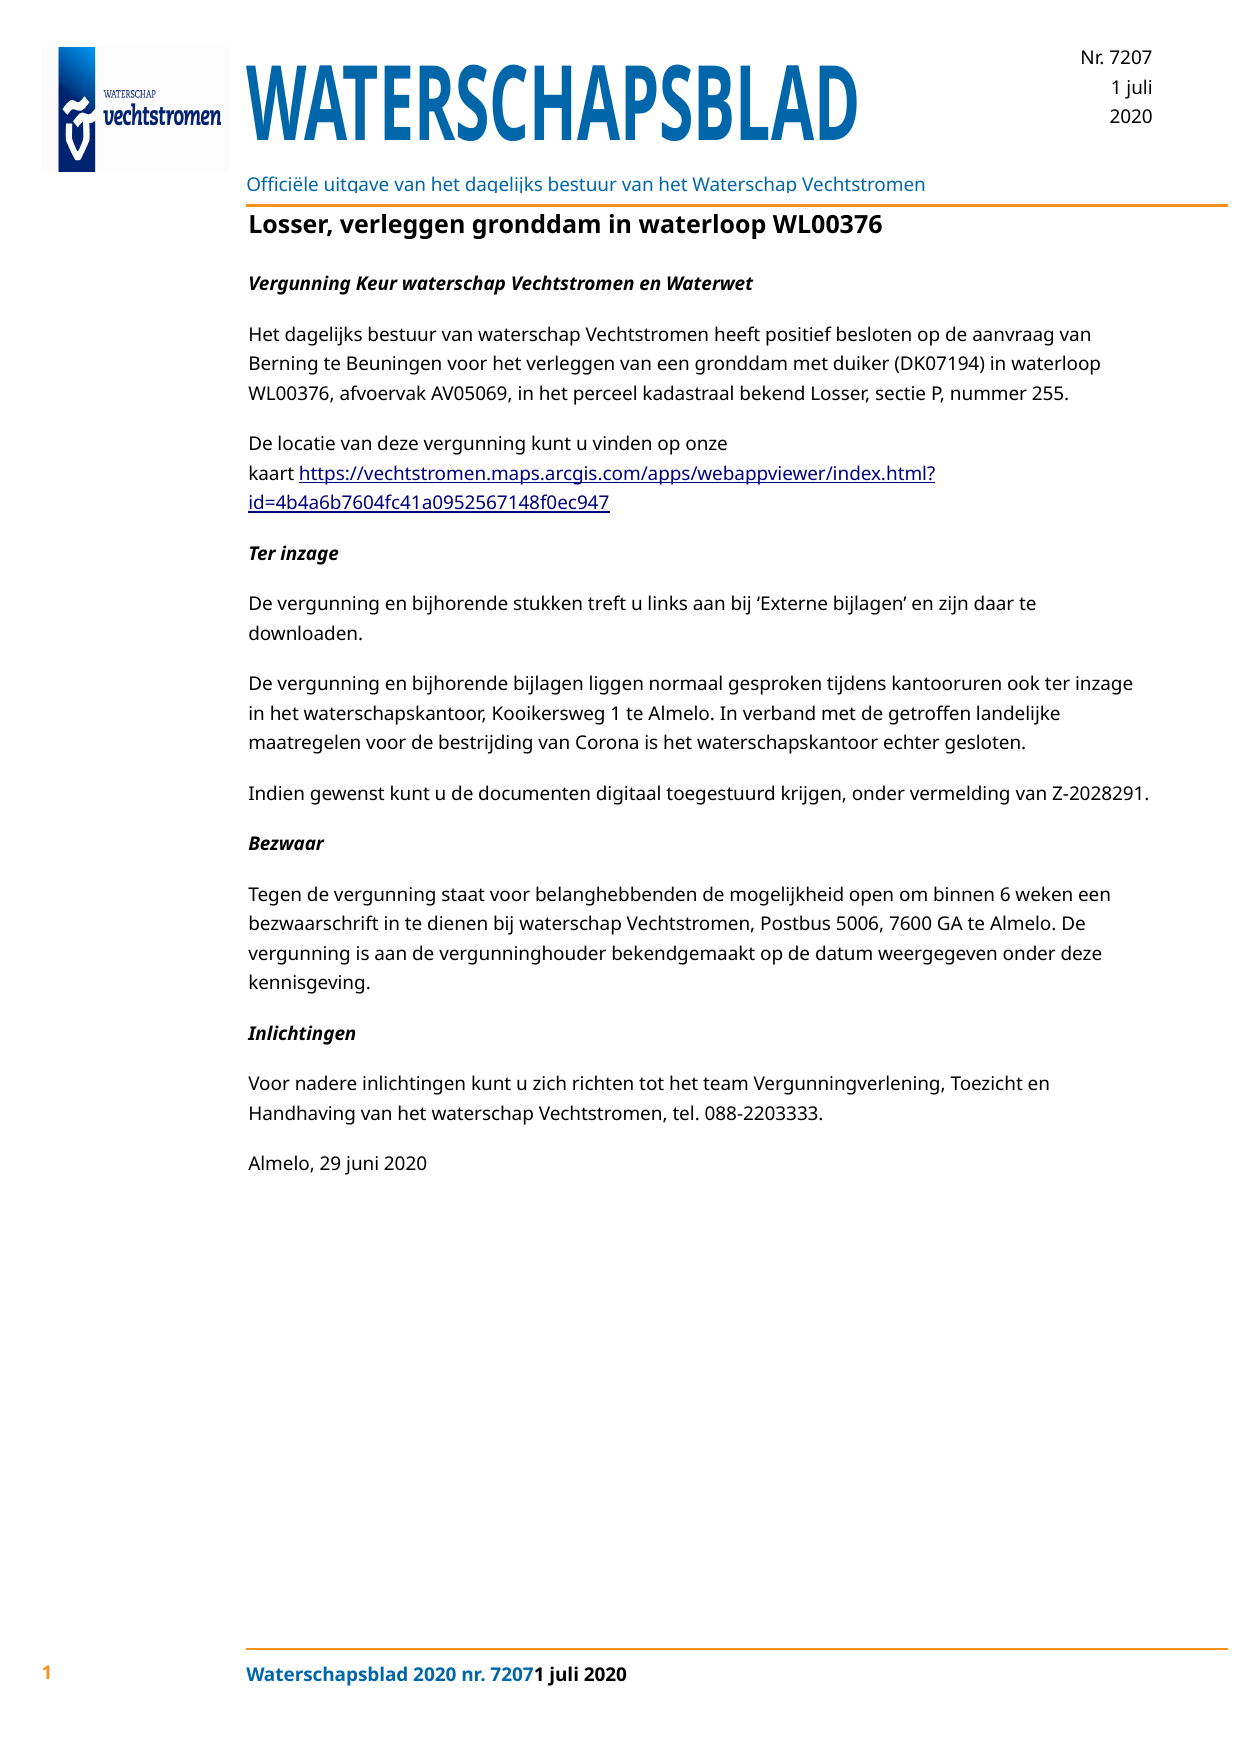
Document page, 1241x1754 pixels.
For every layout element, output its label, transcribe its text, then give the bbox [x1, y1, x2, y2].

text Indien gewenst kunt u de documenten digitaal toegestuurd krijgen, onder vermelding van Z-2028291. [248, 780, 1152, 806]
text Ter inzage [248, 540, 1152, 566]
text De vergunning en bijhorende bijlagen liggen normaal gesproken tijdens kantooruren ook ter inzage in het waterschapskantoor, Kooikersweg 1 te Almelo. In verband met de getroffen landelijke maatregelen voor de bestrijding van Corona is het waterschapskantoor echter gesloten. [248, 670, 1152, 755]
text Voor nadere inlichtingen kunt u zich richten tot het team Vergunningverlening, Toezicht en Handhaving van het waterschap Vechtstromen, tel. 088-2203333. [248, 1070, 1152, 1126]
text Tegen de vergunning staat voor belanghebbenden de mogelijkheid open om binnen 6 weken een bezwaarschrift in te dienen bij waterschap Vechtstromen, Postbus 5006, 7600 GA te Almelo. De vergunning is aan de vergunninghouder bekendgemaakt op de datum weergegeven onder deze kennisgeving. [248, 881, 1152, 995]
text Inlichtingen [248, 1020, 1152, 1046]
text Vergunning Keur waterschap Vechtstromen en Waterwet [248, 270, 1152, 296]
text Losser, verleggen gronddam in waterloop WL00376 [248, 207, 1152, 241]
text De vergunning en bijhorende stukken treft u links aan bij ‘Externe bijlagen’ en zijn daar te downloaden. [248, 590, 1152, 646]
text De locatie van deze vergunning kunt u vinden op onze kaart https://vechtstromen.maps.arcgis.com/apps/webappviewer/index.html?id=4b4a6b7604fc41a0952567148f0ec947 [248, 430, 1152, 515]
text Het dagelijks bestuur van waterschap Vechtstromen heeft positief besloten op de aanvraag van Berning te Beuningen voor het verleggen van een gronddam met duiker (DK07194) in waterloop WL00376, afvoervak AV05069, in het perceel kadastraal bekend Losser, sectie P, nummer 255. [248, 321, 1152, 406]
picture [41, 47, 231, 172]
text Bezwaar [248, 830, 1152, 856]
text Almelo, 29 juni 2020 [248, 1150, 1152, 1176]
